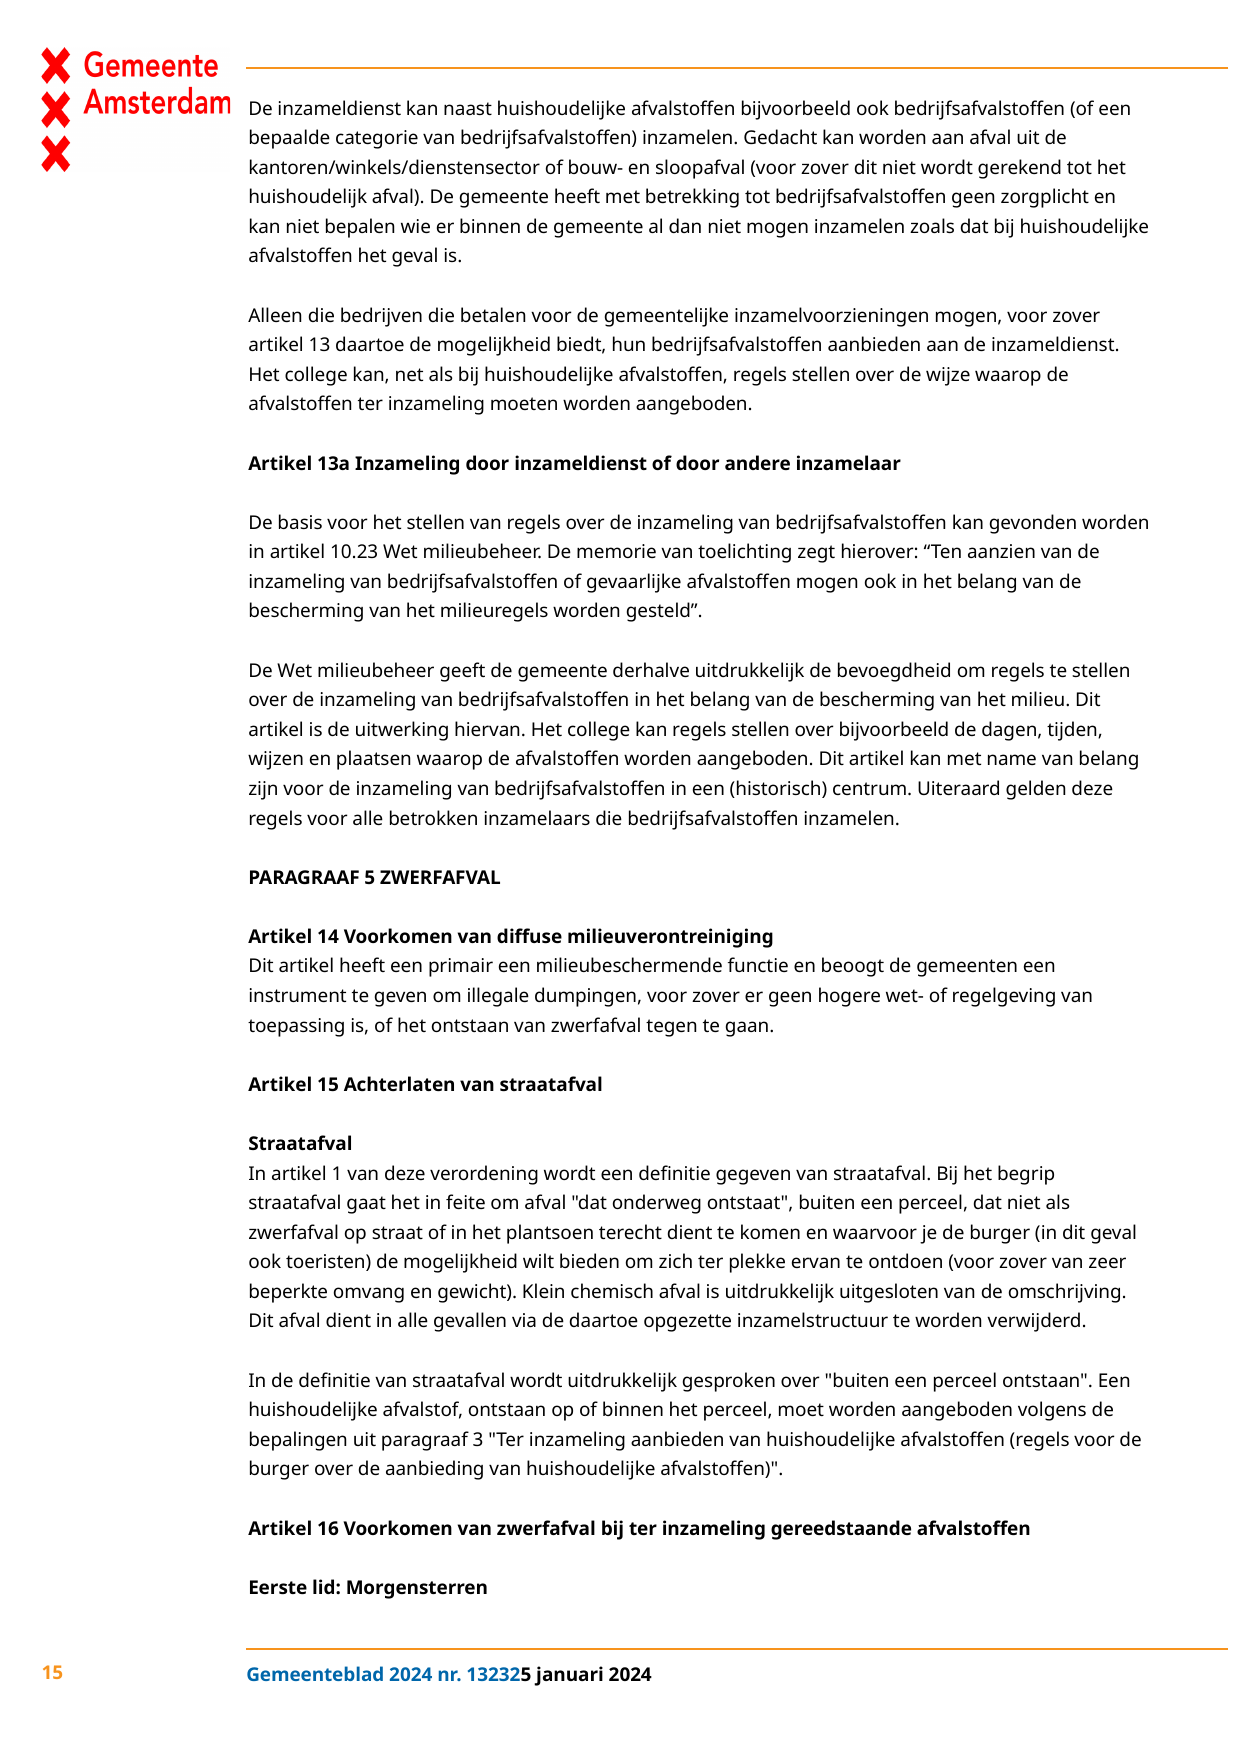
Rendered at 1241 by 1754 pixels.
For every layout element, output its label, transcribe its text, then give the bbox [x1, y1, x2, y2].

text De Wet milieubeheer geeft de gemeente derhalve uitdrukkelijk de bevoegdheid om regels te stellen over de inzameling van bedrijfsafvalstoffen in het belang van de bescherming van het milieu. Dit artikel is de uitwerking hiervan. Het college kan regels stellen over bijvoorbeeld de dagen, tijden, wijzen en plaatsen waarop de afvalstoffen worden aangeboden. Dit artikel kan met name van belang zijn voor de inzameling van bedrijfsafvalstoffen in een (historisch) centrum. Uiteraard gelden deze regels voor alle betrokken inzamelaars die bedrijfsafvalstoffen inzamelen. [248, 657, 1152, 831]
text De basis voor het stellen van regels over de inzameling van bedrijfsafvalstoffen kan gevonden worden in artikel 10.23 Wet milieubeheer. De memorie van toelichting zegt hierover: “Ten aanzien van de inzameling van bedrijfsafvalstoffen of gevaarlijke afvalstoffen mogen ook in het belang van de bescherming van het milieuregels worden gesteld”. [248, 509, 1152, 623]
text De inzameldienst kan naast huishoudelijke afvalstoffen bijvoorbeeld ook bedrijfsafvalstoffen (of een bepaalde categorie van bedrijfsafvalstoffen) inzamelen. Gedacht kan worden aan afval uit de kantoren/winkels/dienstensector of bouw- en sloopafval (voor zover dit niet wordt gerekend tot het huishoudelijk afval). De gemeente heeft met betrekking tot bedrijfsafvalstoffen geen zorgplicht en kan niet bepalen wie er binnen de gemeente al dan niet mogen inzamelen zoals dat bij huishoudelijke afvalstoffen het geval is. [248, 95, 1152, 268]
text In de definitie van straatafval wordt uitdrukkelijk gesproken over "buiten een perceel ontstaan". Een huishoudelijke afvalstof, ontstaan op of binnen het perceel, moet worden aangeboden volgens de bepalingen uit paragraaf 3 "Ter inzameling aanbieden van huishoudelijke afvalstoffen (regels voor de burger over de aanbieding van huishoudelijke afvalstoffen)". [248, 1367, 1152, 1481]
text Artikel 14 Voorkomen van diffuse milieuverontreiniging [248, 923, 1152, 949]
text Eerste lid: Morgensterren [248, 1574, 1152, 1600]
text Dit artikel heeft een primair een milieubeschermende functie en beoogt de gemeenten een instrument te geven om illegale dumpingen, voor zover er geen hogere wet- of regelgeving van toepassing is, of het ontstaan van zwerfafval tegen te gaan. [248, 953, 1152, 1038]
text Alleen die bedrijven die betalen voor de gemeentelijke inzamelvoorzieningen mogen, voor zover artikel 13 daartoe de mogelijkheid biedt, hun bedrijfsafvalstoffen aanbieden aan de inzameldienst. Het college kan, net als bij huishoudelijke afvalstoffen, regels stellen over de wijze waarop de afvalstoffen ter inzameling moeten worden aangeboden. [248, 302, 1152, 416]
text Artikel 15 Achterlaten van straatafval [248, 1071, 1152, 1097]
text PARAGRAAF 5 ZWERFAFVAL [248, 864, 1152, 890]
text In artikel 1 van deze verordening wordt een definitie gegeven van straatafval. Bij het begrip straatafval gaat het in feite om afval "dat onderweg ontstaat", buiten een perceel, dat niet als zwerfafval op straat of in het plantsoen terecht dient te komen en waarvoor je de burger (in dit geval ook toeristen) de mogelijkheid wilt bieden om zich ter plekke ervan te ontdoen (voor zover van zeer beperkte omvang en gewicht). Klein chemisch afval is uitdrukkelijk uitgesloten van de omschrijving. Dit afval dient in alle gevallen via de daartoe opgezette inzamelstructuur te worden verwijderd. [248, 1160, 1152, 1333]
text Straatafval [248, 1130, 1152, 1156]
text Artikel 16 Voorkomen van zwerfafval bij ter inzameling gereedstaande afvalstoffen [248, 1515, 1152, 1541]
picture [41, 47, 231, 172]
text Artikel 13a Inzameling door inzameldienst of door andere inzamelaar [248, 450, 1152, 476]
